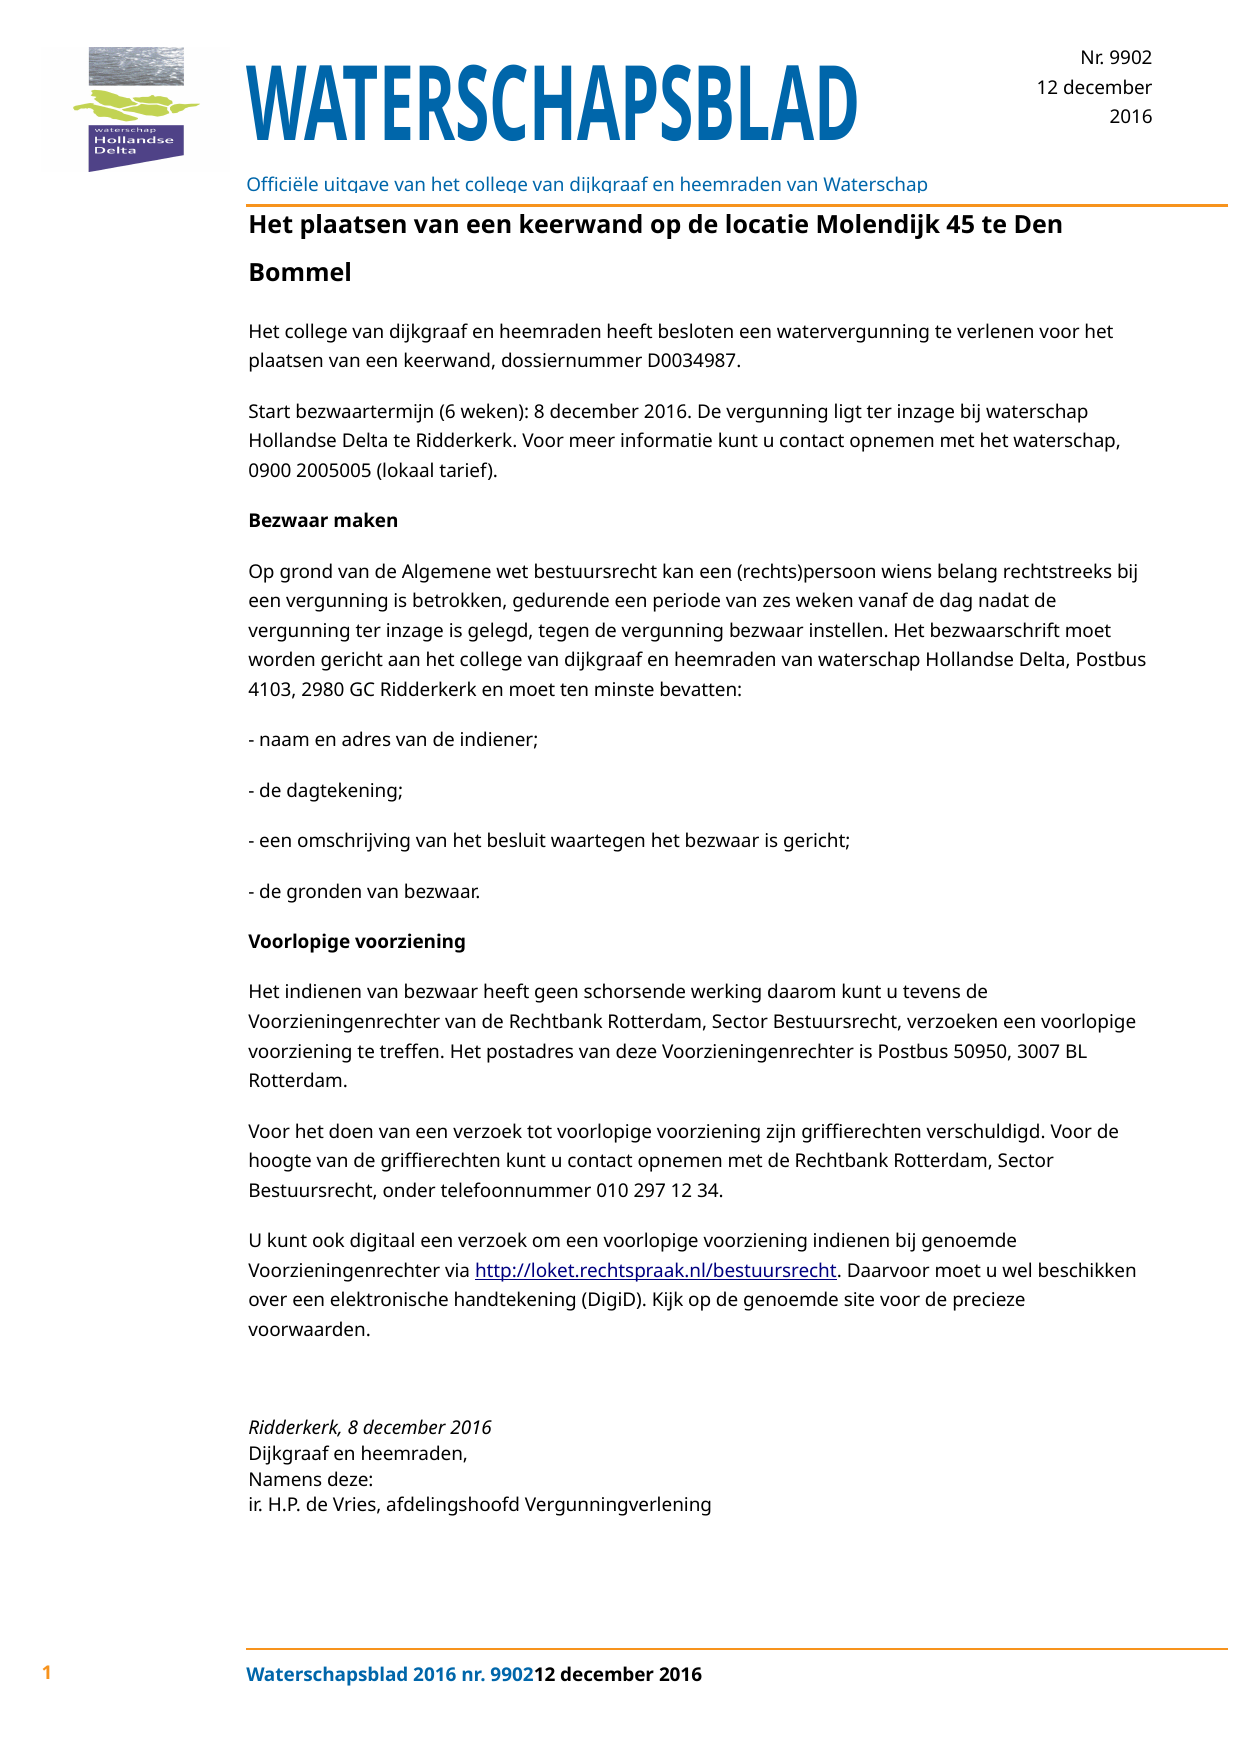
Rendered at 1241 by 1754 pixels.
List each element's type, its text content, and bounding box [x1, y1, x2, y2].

text Ridderkerk, 8 december 2016 [248, 1414, 1152, 1440]
text Bezwaar maken [248, 507, 1152, 533]
text Dijkgraaf en heemraden, [248, 1440, 1152, 1466]
text - de dagtekening; [248, 777, 1152, 803]
text U kunt ook digitaal een verzoek om een voorlopige voorziening indienen bij genoemde Voorzieningenrechter via http://loket.rechtspraak.nl/bestuursrecht. Daarvoor moet u wel beschikken over een elektronische handtekening (DigiD). Kijk op de genoemde site voor de precieze voorwaarden. [248, 1227, 1152, 1342]
text Het plaatsen van een keerwand op de locatie Molendijk 45 te Den Bommel [248, 207, 1152, 288]
text Start bezwaartermijn (6 weken): 8 december 2016. De vergunning ligt ter inzage bij waterschap Hollandse Delta te Ridderkerk. Voor meer informatie kunt u contact opnemen met het waterschap, 0900 2005005 (lokaal tarief). [248, 398, 1152, 483]
text - naam en adres van de indiener; [248, 727, 1152, 752]
text Voor het doen van een verzoek tot voorlopige voorziening zijn griffierechten verschuldigd. Voor de hoogte van de griffierechten kunt u contact opnemen met de Rechtbank Rotterdam, Sector Bestuursrecht, onder telefoonnummer 010 297 12 34. [248, 1118, 1152, 1203]
text Het indienen van bezwaar heeft geen schorsende werking daarom kunt u tevens de Voorzieningenrechter van de Rechtbank Rotterdam, Sector Bestuursrecht, verzoeken een voorlopige voorziening te treffen. Het postadres van deze Voorzieningenrechter is Postbus 50950, 3007 BL Rotterdam. [248, 979, 1152, 1093]
text Voorlopige voorziening [248, 928, 1152, 954]
text Namens deze: [248, 1466, 1152, 1492]
text Het college van dijkgraaf en heemraden heeft besloten een watervergunning te verlenen voor het plaatsen van een keerwand, dossiernummer D0034987. [248, 318, 1152, 373]
text - de gronden van bezwaar. [248, 878, 1152, 904]
picture [41, 47, 231, 172]
text ir. H.P. de Vries, afdelingshoofd Vergunningverlening [248, 1492, 1152, 1517]
text Op grond van de Algemene wet bestuursrecht kan een (rechts)persoon wiens belang rechtstreeks bij een vergunning is betrokken, gedurende een periode van zes weken vanaf de dag nadat de vergunning ter inzage is gelegd, tegen de vergunning bezwaar instellen. Het bezwaarschrift moet worden gericht aan het college van dijkgraaf en heemraden van waterschap Hollandse Delta, Postbus 4103, 2980 GC Ridderkerk en moet ten minste bevatten: [248, 558, 1152, 702]
text - een omschrijving van het besluit waartegen het bezwaar is gericht; [248, 827, 1152, 853]
